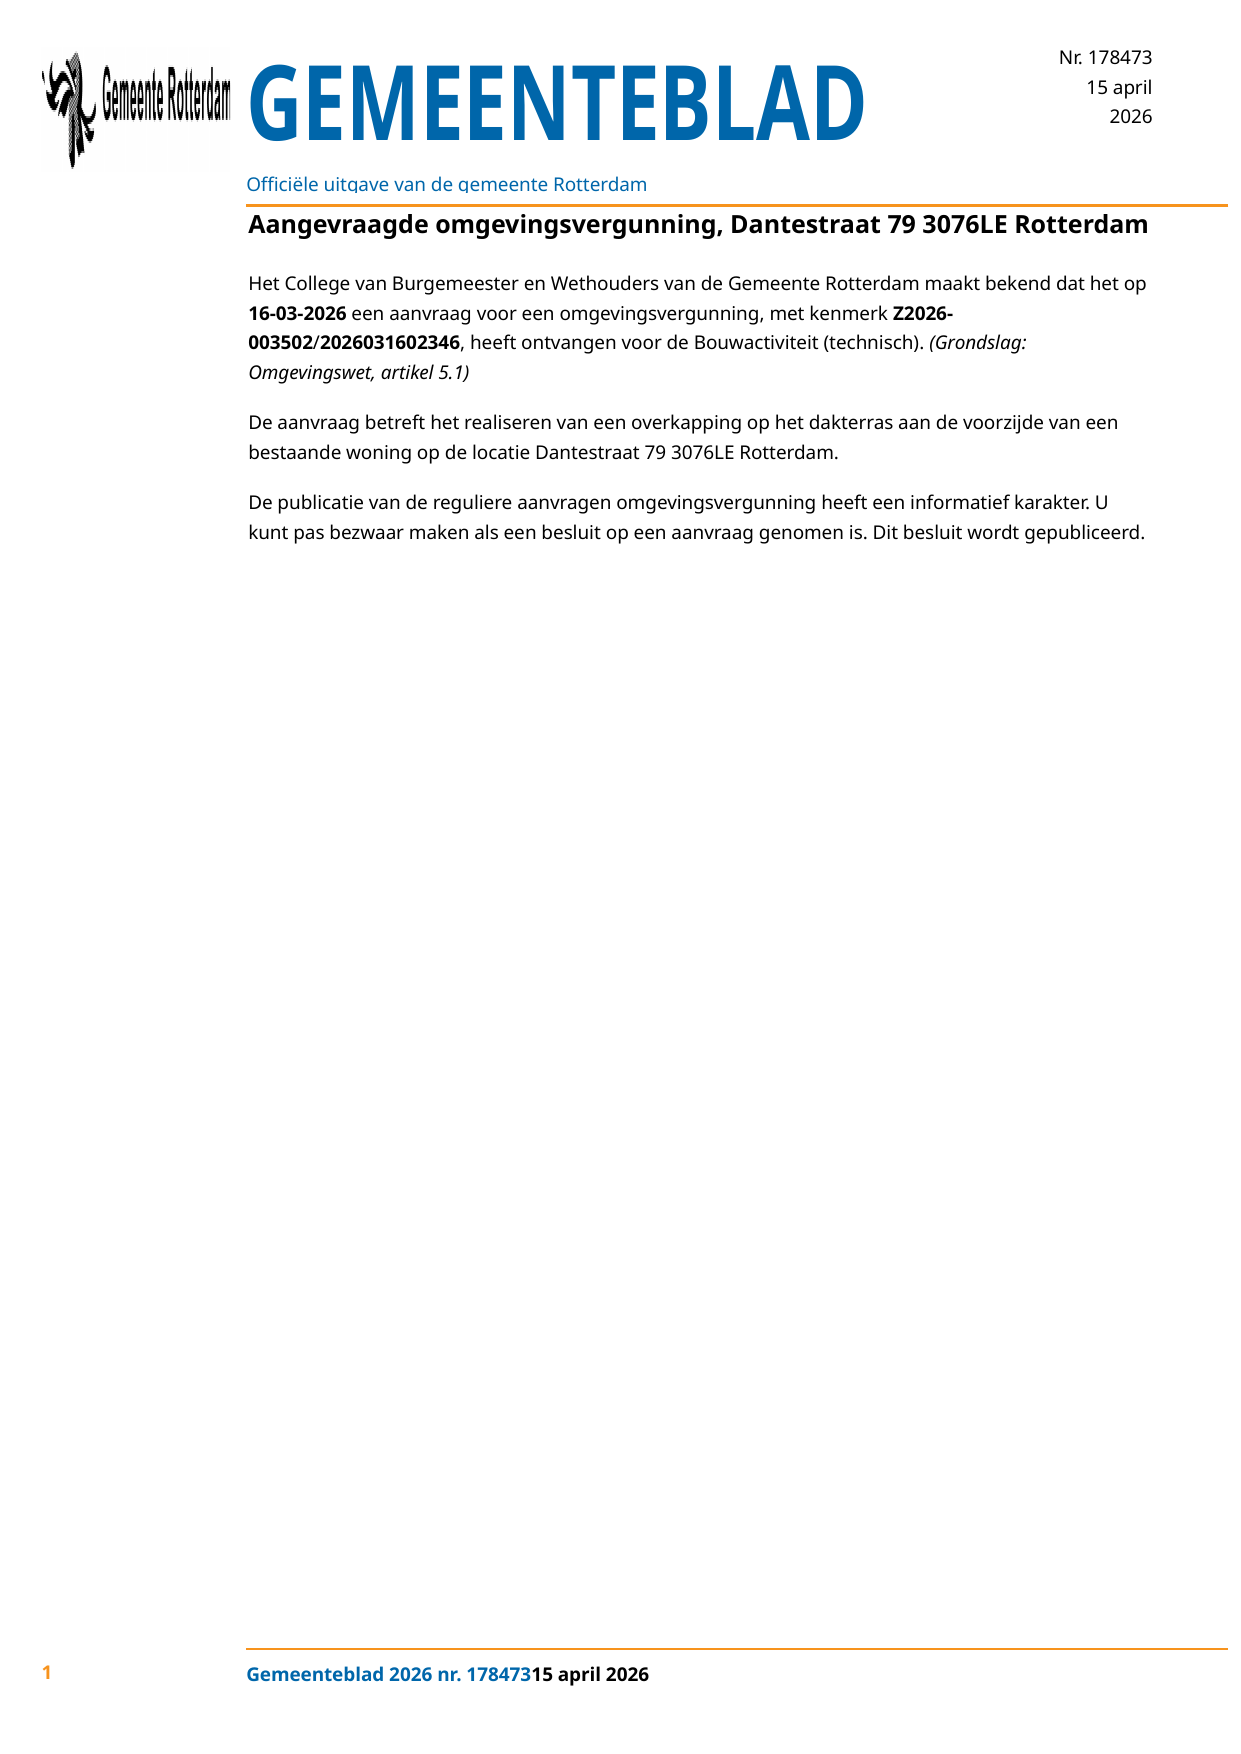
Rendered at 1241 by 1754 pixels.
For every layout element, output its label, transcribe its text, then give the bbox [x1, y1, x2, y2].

text Het College van Burgemeester en Wethouders van de Gemeente Rotterdam maakt bekend dat het op 16-03-2026 een aanvraag voor een omgevingsvergunning, met kenmerk Z2026-003502/2026031602346, heeft ontvangen voor de Bouwactiviteit (technisch). (Grondslag: Omgevingswet, artikel 5.1) [248, 270, 1152, 385]
picture [41, 47, 231, 172]
text De aanvraag betreft het realiseren van een overkapping op het dakterras aan de voorzijde van een bestaande woning op de locatie Dantestraat 79 3076LE Rotterdam. [248, 409, 1152, 465]
text De publicatie van de reguliere aanvragen omgevingsvergunning heeft een informatief karakter. U kunt pas bezwaar maken als een besluit op een aanvraag genomen is. Dit besluit wordt gepubliceerd. [248, 489, 1152, 545]
text Aangevraagde omgevingsvergunning, Dantestraat 79 3076LE Rotterdam [248, 207, 1152, 241]
